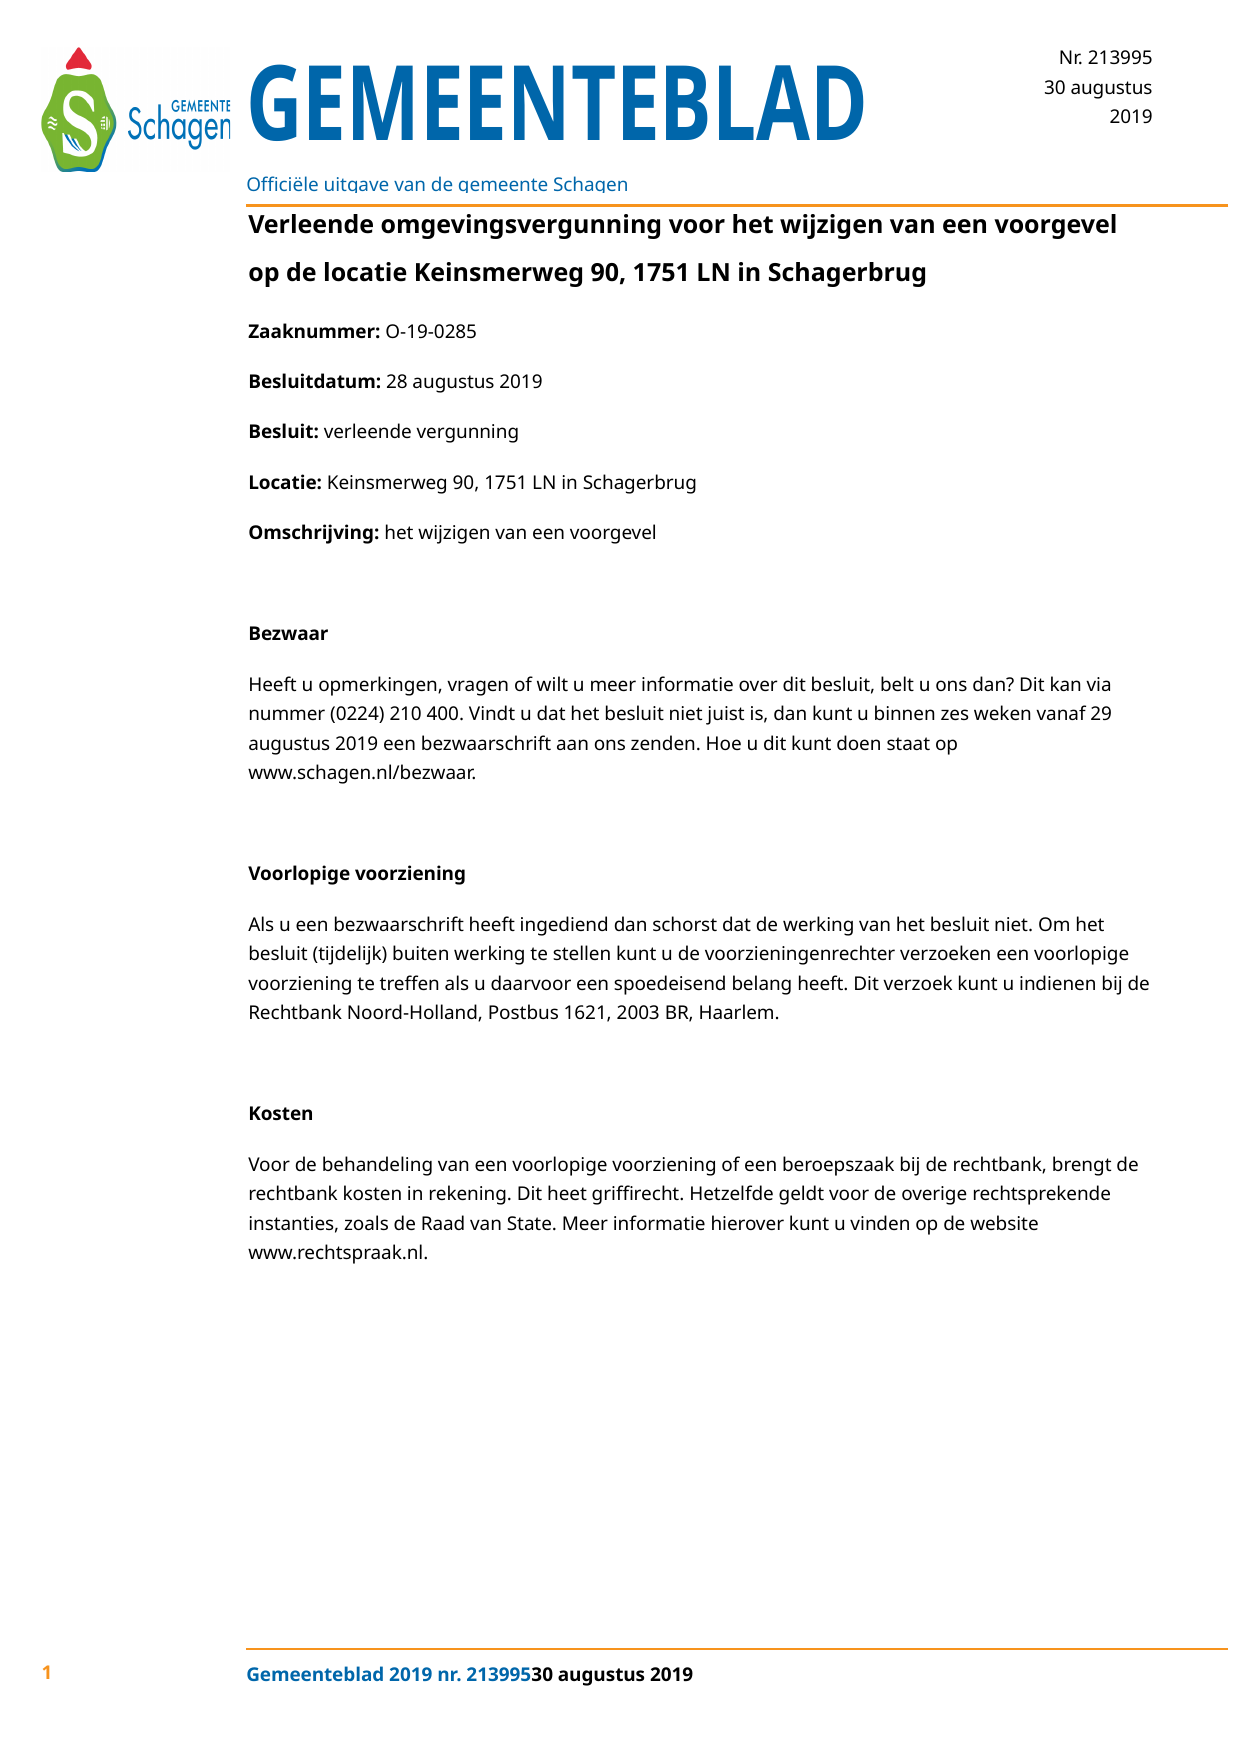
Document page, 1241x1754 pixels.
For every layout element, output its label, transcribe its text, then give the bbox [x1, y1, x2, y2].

text Besluitdatum: 28 augustus 2019 [248, 368, 1152, 394]
text Voorlopige voorziening [248, 860, 1152, 886]
text Omschrijving: het wijzigen van een voorgevel [248, 519, 1152, 545]
text Bezwaar [248, 620, 1152, 646]
text Verleende omgevingsvergunning voor het wijzigen van een voorgevel op de locatie Keinsmerweg 90, 1751 LN in Schagerbrug [248, 207, 1152, 288]
text Zaaknummer: O-19-0285 [248, 318, 1152, 344]
text Als u een bezwaarschrift heeft ingediend dan schorst dat de werking van het besluit niet. Om het besluit (tijdelijk) buiten werking te stellen kunt u de voorzieningenrechter verzoeken een voorlopige voorziening te treffen als u daarvoor een spoedeisend belang heeft. Dit verzoek kunt u indienen bij de Rechtbank Noord-Holland, Postbus 1621, 2003 BR, Haarlem. [248, 911, 1152, 1025]
text Besluit: verleende vergunning [248, 419, 1152, 444]
picture [41, 47, 231, 172]
text Heeft u opmerkingen, vragen of wilt u meer informatie over dit besluit, belt u ons dan? Dit kan via nummer (0224) 210 400. Vindt u dat het besluit niet juist is, dan kunt u binnen zes weken vanaf 29 augustus 2019 een bezwaarschrift aan ons zenden. Hoe u dit kunt doen staat op www.schagen.nl/bezwaar. [248, 671, 1152, 785]
text Kosten [248, 1100, 1152, 1126]
text Locatie: Keinsmerweg 90, 1751 LN in Schagerbrug [248, 469, 1152, 495]
text Voor de behandeling van een voorlopige voorziening of een beroepszaak bij de rechtbank, brengt de rechtbank kosten in rekening. Dit heet griffirecht. Hetzelfde geldt voor de overige rechtsprekende instanties, zoals de Raad van State. Meer informatie hierover kunt u vinden op de website www.rechtspraak.nl. [248, 1151, 1152, 1265]
